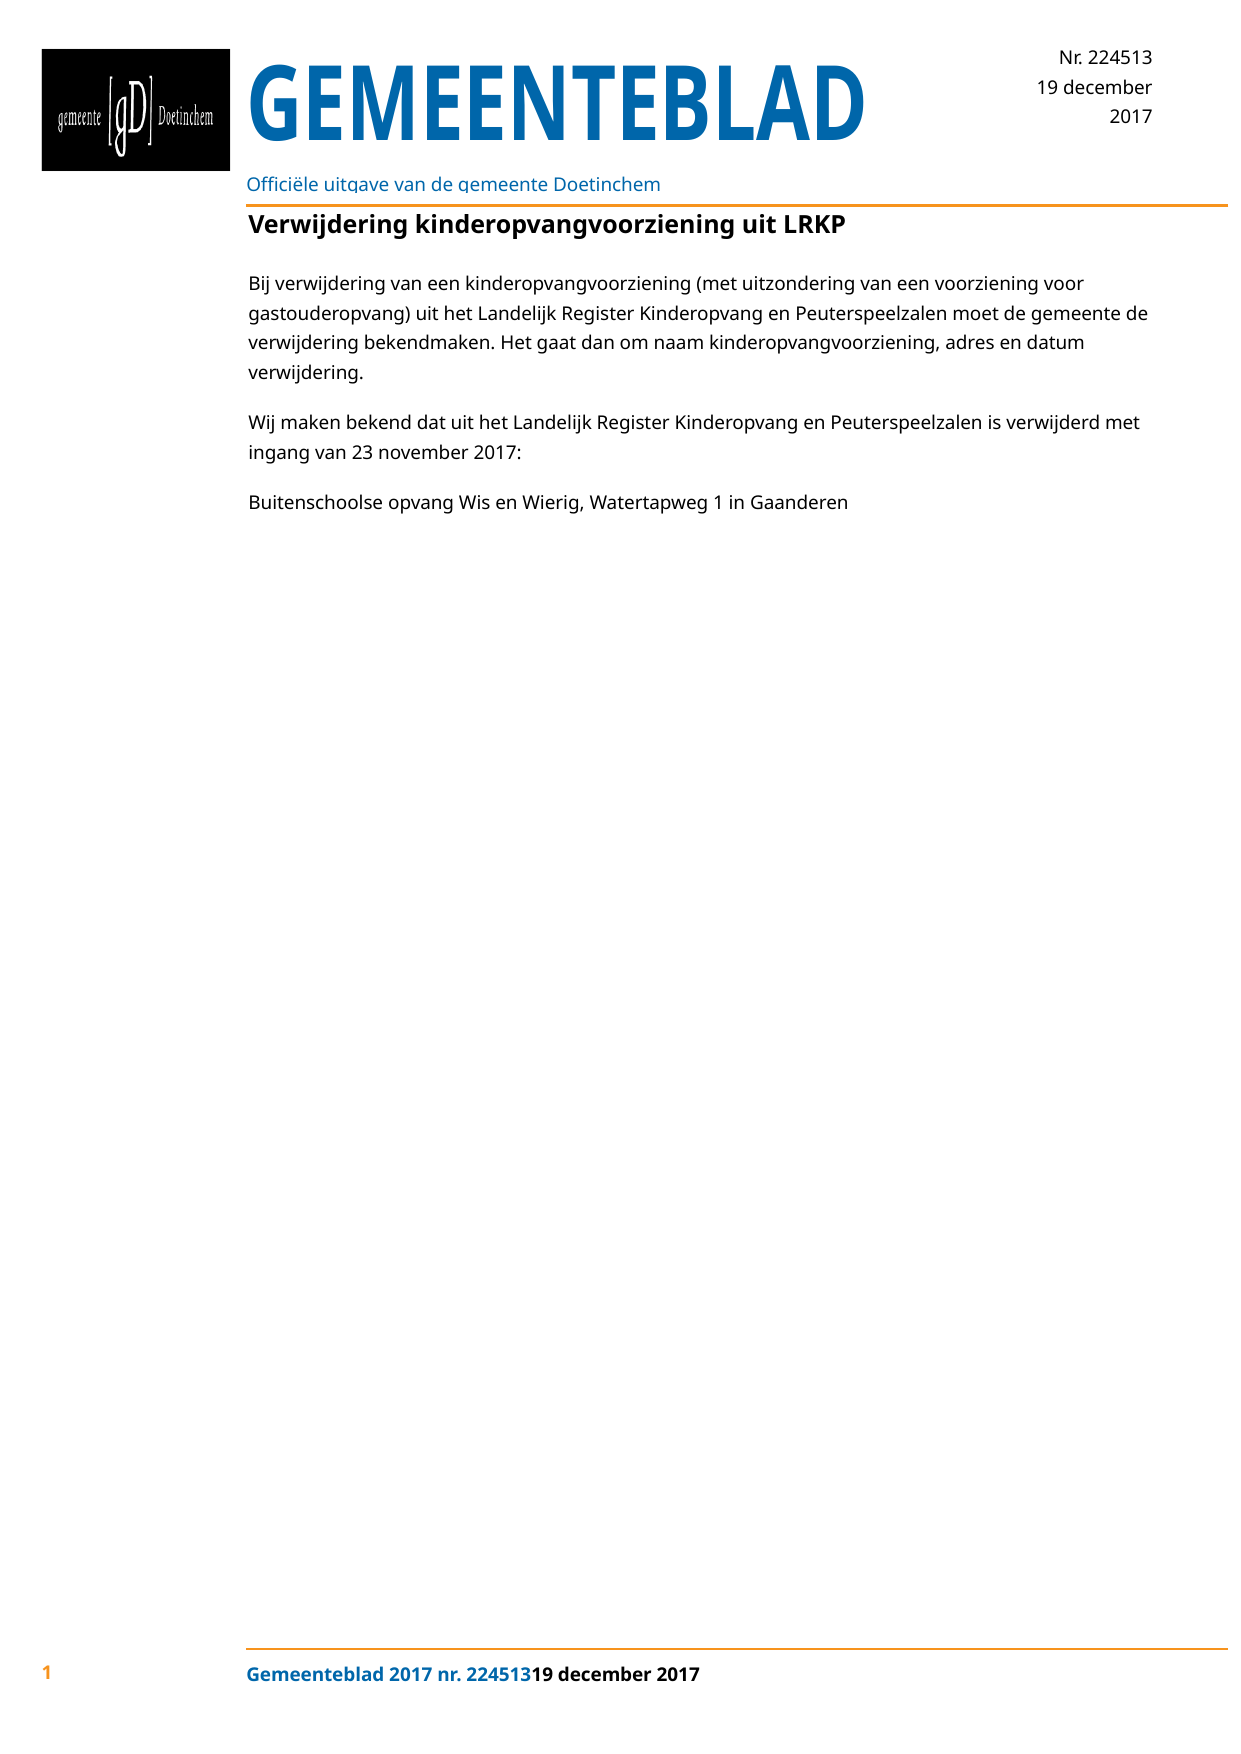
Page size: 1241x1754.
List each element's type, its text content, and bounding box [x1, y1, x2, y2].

text Wij maken bekend dat uit het Landelijk Register Kinderopvang en Peuterspeelzalen is verwijderd met ingang van 23 november 2017: [248, 409, 1152, 465]
picture [41, 47, 231, 172]
text Bij verwijdering van een kinderopvangvoorziening (met uitzondering van een voorziening voor gastouderopvang) uit het Landelijk Register Kinderopvang en Peuterspeelzalen moet de gemeente de verwijdering bekendmaken. Het gaat dan om naam kinderopvangvoorziening, adres en datum verwijdering. [248, 270, 1152, 385]
text Buitenschoolse opvang Wis en Wierig, Watertapweg 1 in Gaanderen [248, 489, 1152, 515]
text Verwijdering kinderopvangvoorziening uit LRKP [248, 207, 1152, 241]
